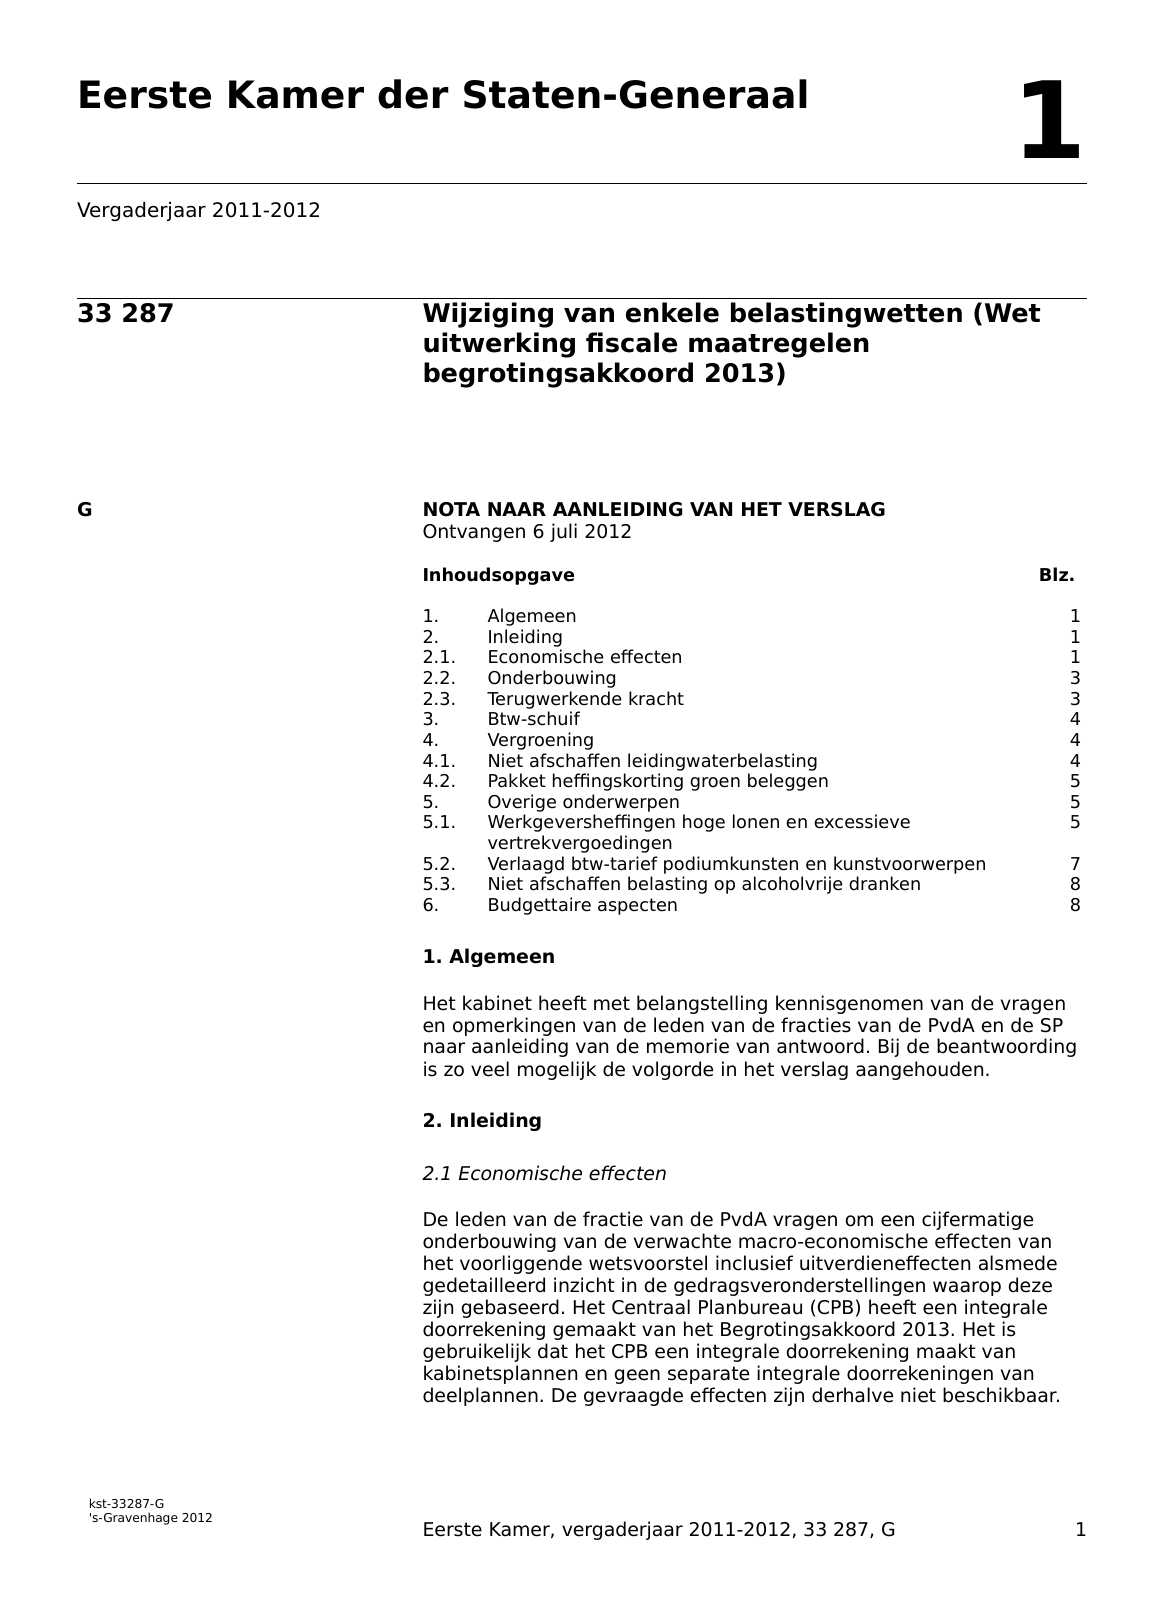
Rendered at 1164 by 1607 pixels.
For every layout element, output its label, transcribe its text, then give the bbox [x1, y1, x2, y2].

table_cell Btw-schuif [481, 709, 1013, 730]
table_cell 4 [1013, 709, 1087, 730]
table_cell Pakket heffingskorting groen beleggen [481, 771, 1013, 792]
table_cell 3 [1013, 689, 1087, 709]
table_cell 6. [422, 895, 481, 916]
table_cell Werkgeversheffingen hoge lonen en excessieve vertrekvergoedingen [481, 813, 1013, 854]
table_cell [1013, 586, 1087, 606]
table_cell Onderbouwing [481, 668, 1013, 689]
table_header 1 [886, 59, 1087, 183]
table_cell Verlaagd btw-tarief podiumkunsten en kunstvoorwerpen [481, 854, 1013, 874]
table_cell 3 [1013, 668, 1087, 689]
table_cell [481, 586, 1013, 606]
table_cell 4 [1013, 751, 1087, 771]
table_cell 7 [1013, 854, 1087, 874]
table_cell 2.1. [422, 648, 481, 668]
table_cell Economische effecten [481, 648, 1013, 668]
table_cell 2. [422, 627, 481, 647]
subtitle 33 287 Wijziging van enkele belastingwetten (Wet uitwerking fiscale maatregelen begrotingsakkoord 2013) [77, 299, 1087, 388]
table_header Inhoudsopgave [422, 565, 1013, 586]
table_cell Niet afschaffen leidingwaterbelasting [481, 751, 1013, 771]
table_cell Budgettaire aspecten [481, 895, 1013, 916]
table_cell 1 [1013, 606, 1087, 627]
table_cell Overige onderwerpen [481, 792, 1013, 812]
table_cell 5.2. [422, 854, 481, 874]
table_cell 5.1. [422, 813, 481, 854]
table_cell 8 [1013, 895, 1087, 916]
subtitle 1. Algemeen [422, 946, 1087, 967]
text 's-Gravenhage 2012 [88, 1511, 323, 1525]
table_cell 1 [1013, 627, 1087, 647]
table_cell 4.1. [422, 751, 481, 771]
table_cell Niet afschaffen belasting op alcoholvrije dranken [481, 874, 1013, 895]
table_cell 2.3. [422, 689, 481, 709]
table_cell 5 [1013, 792, 1087, 812]
table_cell [422, 586, 481, 606]
table_cell 1. [422, 606, 481, 627]
table_cell Vergaderjaar 2011-2012 [77, 184, 1087, 298]
subtitle G NOTA NAAR AANLEIDING VAN HET VERSLAG [77, 499, 1087, 521]
text Ontvangen 6 juli 2012 [422, 521, 1087, 543]
table_cell Inleiding [481, 627, 1013, 647]
table_cell 5.3. [422, 874, 481, 895]
table_cell Vergroening [481, 730, 1013, 751]
table_cell 8 [1013, 874, 1087, 895]
table_cell 4.2. [422, 771, 481, 792]
table_cell 5. [422, 792, 481, 812]
table_cell Algemeen [481, 606, 1013, 627]
subtitle 2.1 Economische effecten [422, 1162, 1087, 1184]
text Het kabinet heeft met belangstelling kennisgenomen van de vragen en opmerkingen van de leden van de fracties van de PvdA en de SP naar aanleiding van de memorie van antwoord. Bij de beantwoording is zo veel mogelijk de volgorde in het verslag aangehouden. [422, 992, 1087, 1080]
table_cell 4 [1013, 730, 1087, 751]
subtitle 2. Inleiding [422, 1110, 1087, 1132]
table_cell 2.2. [422, 668, 481, 689]
table_cell 5 [1013, 771, 1087, 792]
text kst-33287-G [88, 1497, 323, 1511]
table_cell 1 [1013, 648, 1087, 668]
table_cell 5 [1013, 813, 1087, 854]
table_header Blz. [1013, 565, 1087, 586]
table_cell 4. [422, 730, 481, 751]
table_cell 3. [422, 709, 481, 730]
text De leden van de fractie van de PvdA vragen om een cijfermatige onderbouwing van de verwachte macro-economische effecten van het voorliggende wetsvoorstel inclusief uitverdieneffecten alsmede gedetailleerd inzicht in de gedragsveronderstellingen waarop deze zijn gebaseerd. Het Centraal Planbureau (CPB) heeft een integrale doorrekening gemaakt van het Begrotingsakkoord 2013. Het is gebruikelijk dat het CPB een integrale doorrekening maakt van kabinetsplannen en geen separate integrale doorrekeningen van deelplannen. De gevraagde effecten zijn derhalve niet beschikbaar. [422, 1209, 1087, 1407]
table_cell Terugwerkende kracht [481, 689, 1013, 709]
table_header Eerste Kamer der Staten-Generaal [77, 59, 886, 183]
